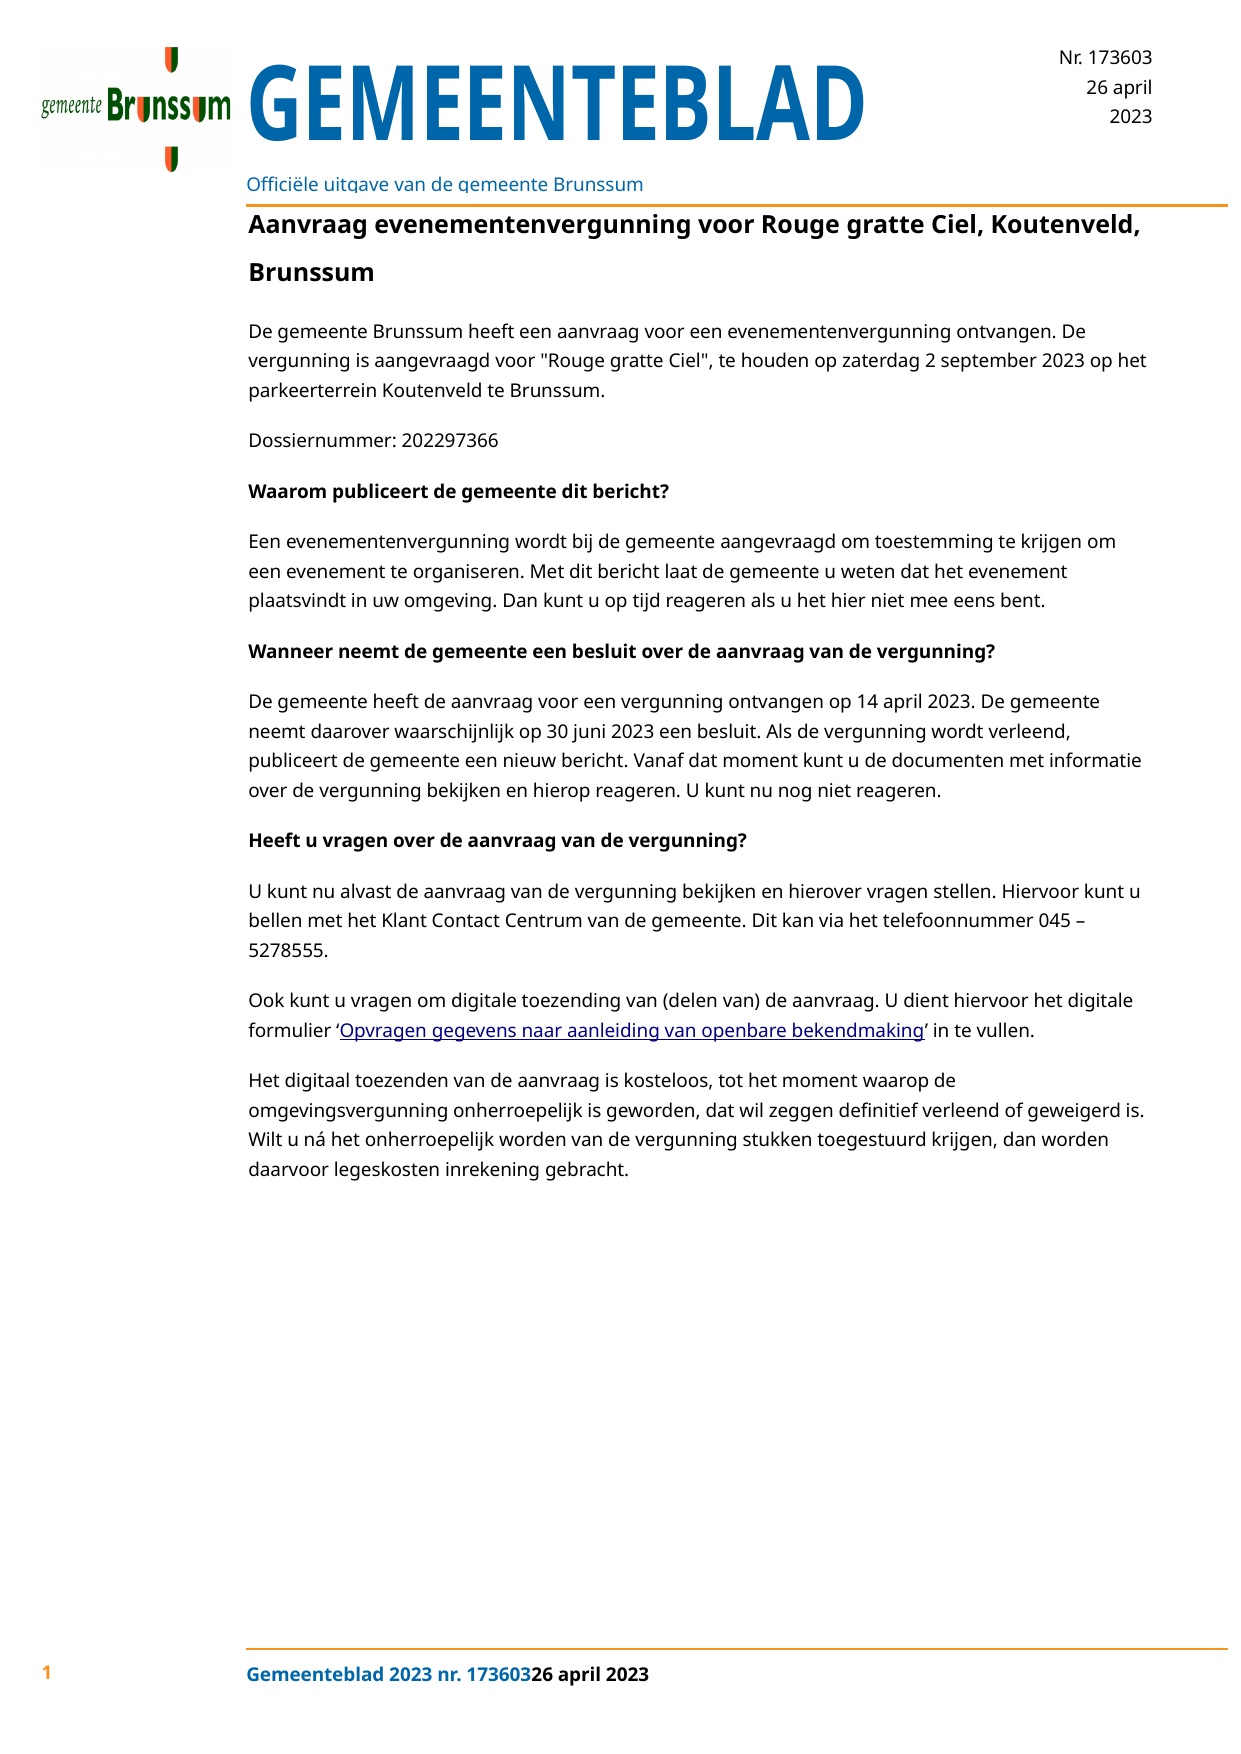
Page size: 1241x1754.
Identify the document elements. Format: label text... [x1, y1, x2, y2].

text Heeft u vragen over de aanvraag van de vergunning? [248, 827, 1152, 853]
text Dossiernummer: 202297366 [248, 427, 1152, 453]
text Aanvraag evenementenvergunning voor Rouge gratte Ciel, Koutenveld, Brunssum [248, 207, 1152, 288]
text Wanneer neemt de gemeente een besluit over de aanvraag van de vergunning? [248, 638, 1152, 664]
text U kunt nu alvast de aanvraag van de vergunning bekijken en hierover vragen stellen. Hiervoor kunt u bellen met het Klant Contact Centrum van de gemeente. Dit kan via het telefoonnummer 045 – 5278555. [248, 878, 1152, 963]
text De gemeente Brunssum heeft een aanvraag voor een evenementenvergunning ontvangen. De vergunning is aangevraagd voor "Rouge gratte Ciel", te houden op zaterdag 2 september 2023 op het parkeerterrein Koutenveld te Brunssum. [248, 318, 1152, 403]
text Ook kunt u vragen om digitale toezending van (delen van) de aanvraag. U dient hiervoor het digitale formulier ‘Opvragen gegevens naar aanleiding van openbare bekendmaking’ in te vullen. [248, 987, 1152, 1043]
picture [41, 47, 231, 172]
text Het digitaal toezenden van de aanvraag is kosteloos, tot het moment waarop de omgevingsvergunning onherroepelijk is geworden, dat wil zeggen definitief verleend of geweigerd is. Wilt u ná het onherroepelijk worden van de vergunning stukken toegestuurd krijgen, dan worden daarvoor legeskosten inrekening gebracht. [248, 1067, 1152, 1182]
text Waarom publiceert de gemeente dit bericht? [248, 478, 1152, 504]
text Een evenementenvergunning wordt bij de gemeente aangevraagd om toestemming te krijgen om een evenement te organiseren. Met dit bericht laat de gemeente u weten dat het evenement plaatsvindt in uw omgeving. Dan kunt u op tijd reageren als u het hier niet mee eens bent. [248, 528, 1152, 613]
text De gemeente heeft de aanvraag voor een vergunning ontvangen op 14 april 2023. De gemeente neemt daarover waarschijnlijk op 30 juni 2023 een besluit. Als de vergunning wordt verleend, publiceert de gemeente een nieuw bericht. Vanaf dat moment kunt u de documenten met informatie over de vergunning bekijken en hierop reageren. U kunt nu nog niet reageren. [248, 688, 1152, 803]
